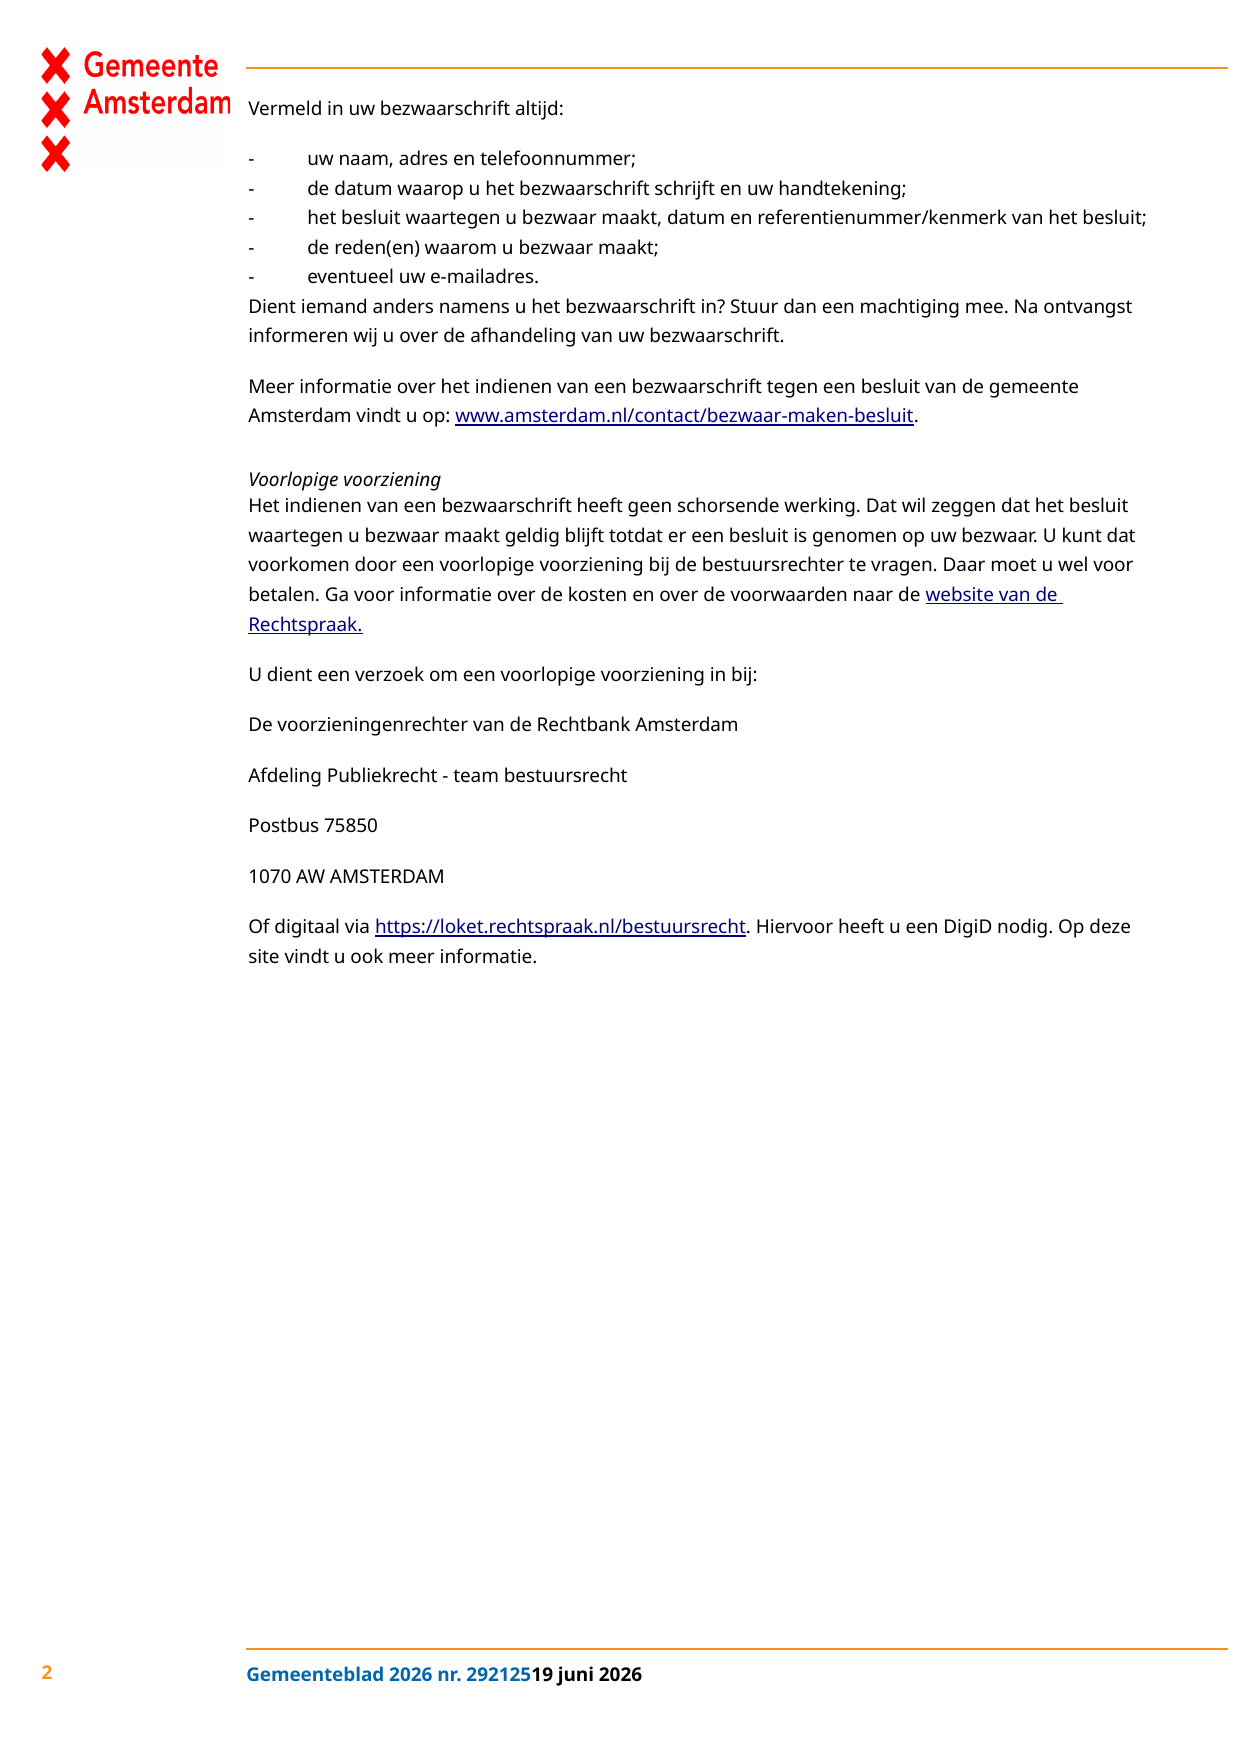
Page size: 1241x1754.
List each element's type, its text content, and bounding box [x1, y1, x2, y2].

text Dient iemand anders namens u het bezwaarschrift in? Stuur dan een machtiging mee. Na ontvangst informeren wij u over de afhandeling van uw bezwaarschrift. [248, 293, 1152, 348]
text Voorlopige voorziening [248, 467, 1152, 492]
picture [41, 47, 231, 172]
text Het indienen van een bezwaarschrift heeft geen schorsende werking. Dat wil zeggen dat het besluit waartegen u bezwaar maakt geldig blijft totdat er een besluit is genomen op uw bezwaar. U kunt dat voorkomen door een voorlopige voorziening bij de bestuursrechter te vragen. Daar moet u wel voor betalen. Ga voor informatie over de kosten en over de voorwaarden naar de website van de Rechtspraak. [248, 492, 1152, 636]
text 1070 AW AMSTERDAM [248, 863, 1152, 888]
list de reden(en) waarom u bezwaar maakt; [248, 234, 1152, 260]
text U dient een verzoek om een voorlopige voorziening in bij: [248, 661, 1152, 687]
list eventueel uw e-mailadres. [248, 263, 1152, 289]
text Of digitaal via https://loket.rechtspraak.nl/bestuursrecht. Hiervoor heeft u een DigiD nodig. Op deze site vindt u ook meer informatie. [248, 913, 1152, 968]
text Vermeld in uw bezwaarschrift altijd: [248, 95, 1152, 121]
list de datum waarop u het bezwaarschrift schrijft en uw handtekening; [248, 175, 1152, 201]
list uw naam, adres en telefoonnummer; [248, 145, 1152, 171]
list het besluit waartegen u bezwaar maakt, datum en referentienummer/kenmerk van het besluit; [248, 204, 1152, 230]
text Afdeling Publiekrecht - team bestuursrecht [248, 762, 1152, 788]
text Meer informatie over het indienen van een bezwaarschrift tegen een besluit van de gemeente Amsterdam vindt u op: www.amsterdam.nl/contact/bezwaar-maken-besluit. [248, 373, 1152, 428]
text De voorzieningenrechter van de Rechtbank Amsterdam [248, 712, 1152, 737]
text Postbus 75850 [248, 812, 1152, 838]
